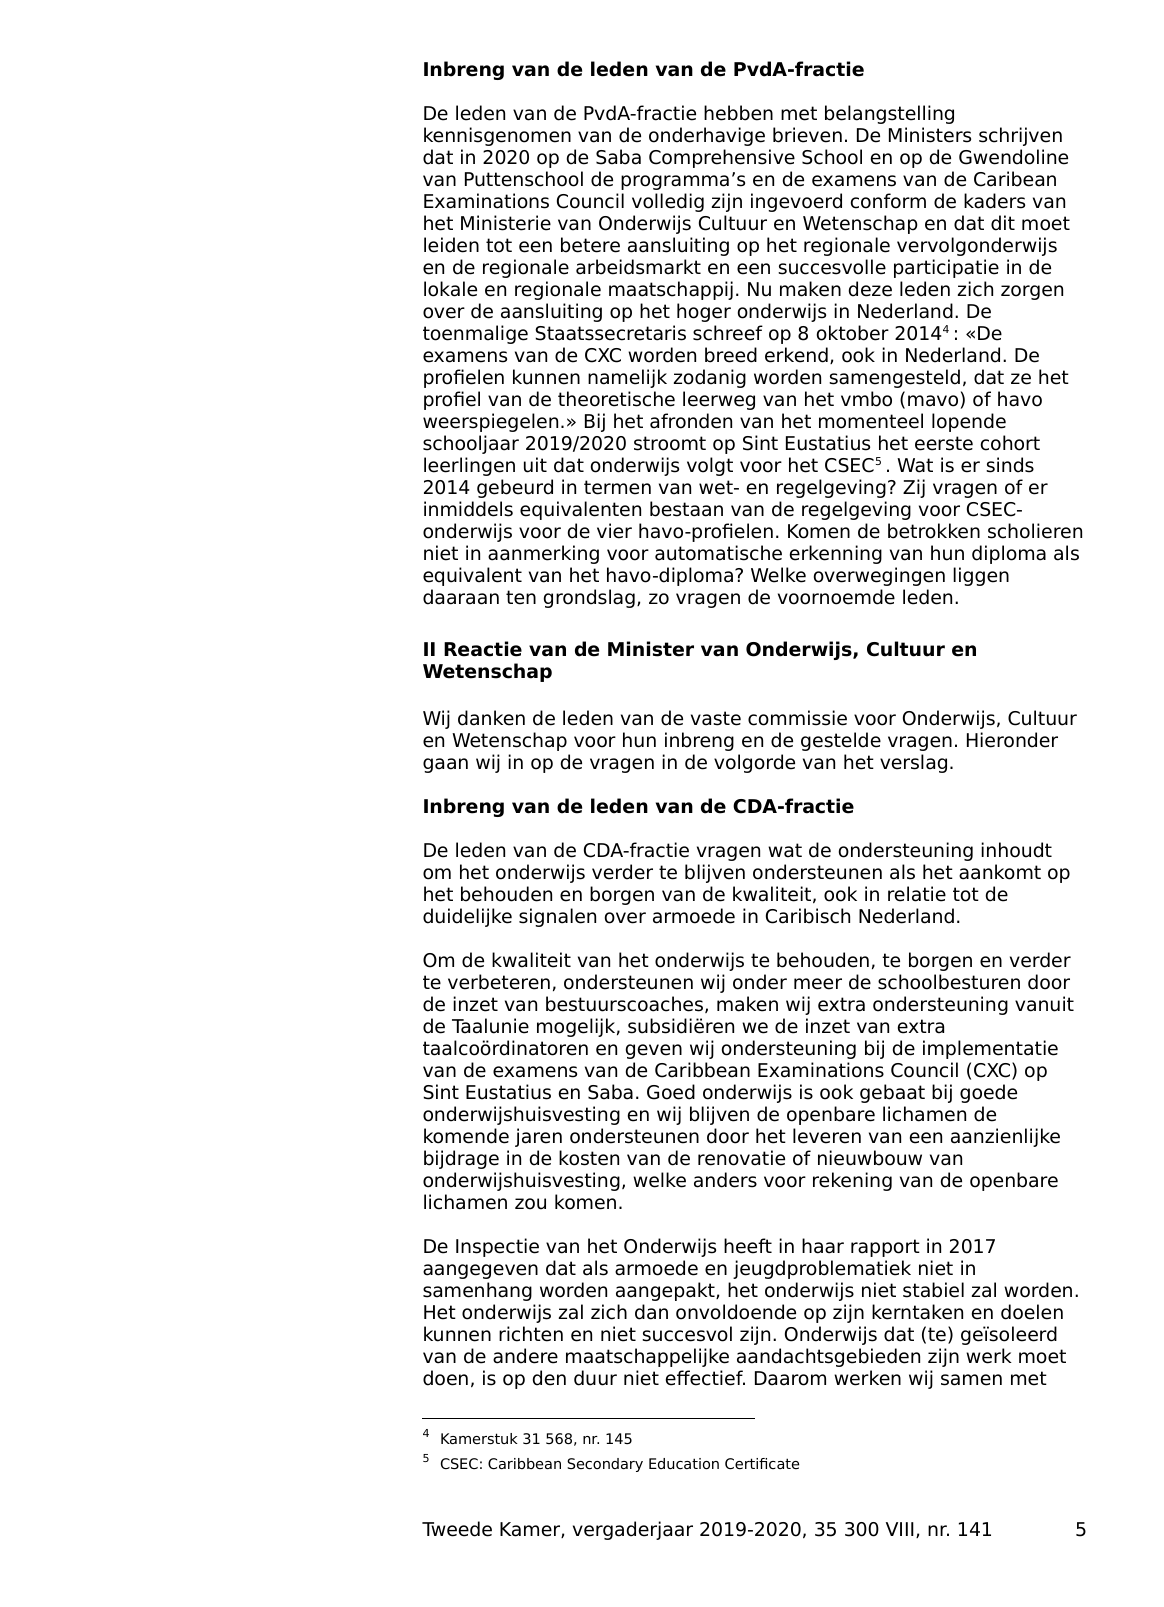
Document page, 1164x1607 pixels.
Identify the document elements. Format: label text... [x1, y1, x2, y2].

text CSEC: Caribbean Secondary Education Certificate [422, 1452, 1087, 1474]
text Om de kwaliteit van het onderwijs te behouden, te borgen en verder te verbeteren, ondersteunen wij onder meer de schoolbesturen door de inzet van bestuurscoaches, maken wij extra ondersteuning vanuit de Taalunie mogelijk, subsidiëren we de inzet van extra taalcoördinatoren en geven wij ondersteuning bij de implementatie van de examens van de Caribbean Examinations Council (CXC) op Sint Eustatius en Saba. Goed onderwijs is ook gebaat bij goede onderwijshuisvesting en wij blijven de openbare lichamen de komende jaren ondersteunen door het leveren van een aanzienlijke bijdrage in de kosten van de renovatie of nieuwbouw van onderwijshuisvesting, welke anders voor rekening van de openbare lichamen zou komen. [422, 950, 1087, 1214]
text Kamerstuk 31 568, nr. 145 [422, 1427, 1087, 1449]
text De leden van de PvdA-fractie hebben met belangstelling kennisgenomen van de onderhavige brieven. De Ministers schrijven dat in 2020 op de Saba Comprehensive School en op de Gwendoline van Puttenschool de programma’s en de examens van de Caribean Examinations Council volledig zijn ingevoerd conform de kaders van het Ministerie van Onderwijs Cultuur en Wetenschap en dat dit moet leiden tot een betere aansluiting op het regionale vervolgonderwijs en de regionale arbeidsmarkt en een succesvolle participatie in de lokale en regionale maatschappij. Nu maken deze leden zich zorgen over de aansluiting op het hoger onderwijs in Nederland. De toenmalige Staatssecretaris schreef op 8 oktober 2014: «De examens van de CXC worden breed erkend, ook in Nederland. De profielen kunnen namelijk zodanig worden samengesteld, dat ze het profiel van de theoretische leerweg van het vmbo (mavo) of havo weerspiegelen.» Bij het afronden van het momenteel lopende schooljaar 2019/2020 stroomt op Sint Eustatius het eerste cohort leerlingen uit dat onderwijs volgt voor het CSEC. Wat is er sinds 2014 gebeurd in termen van wet- en regelgeving? Zij vragen of er inmiddels equivalenten bestaan van de regelgeving voor CSEC-onderwijs voor de vier havo-profielen. Komen de betrokken scholieren niet in aanmerking voor automatische erkenning van hun diploma als equivalent van het havo-diploma? Welke overwegingen liggen daaraan ten grondslag, zo vragen de voornoemde leden. [422, 103, 1087, 609]
subtitle Inbreng van de leden van de CDA-fractie [422, 796, 1087, 818]
text Wij danken de leden van de vaste commissie voor Onderwijs, Cultuur en Wetenschap voor hun inbreng en de gestelde vragen. Hieronder gaan wij in op de vragen in de volgorde van het verslag. [422, 708, 1087, 774]
subtitle II Reactie van de Minister van Onderwijs, Cultuur en Wetenschap [422, 639, 1087, 683]
text De leden van de CDA-fractie vragen wat de ondersteuning inhoudt om het onderwijs verder te blijven ondersteunen als het aankomt op het behouden en borgen van de kwaliteit, ook in relatie tot de duidelijke signalen over armoede in Caribisch Nederland. [422, 840, 1087, 928]
text De Inspectie van het Onderwijs heeft in haar rapport in 2017 aangegeven dat als armoede en jeugdproblematiek niet in samenhang worden aangepakt, het onderwijs niet stabiel zal worden. Het onderwijs zal zich dan onvoldoende op zijn kerntaken en doelen kunnen richten en niet succesvol zijn. Onderwijs dat (te) geïsoleerd van de andere maatschappelijke aandachtsgebieden zijn werk moet doen, is op den duur niet effectief. Daarom werken wij samen met [422, 1236, 1087, 1390]
subtitle Inbreng van de leden van de PvdA-fractie [422, 59, 1087, 81]
